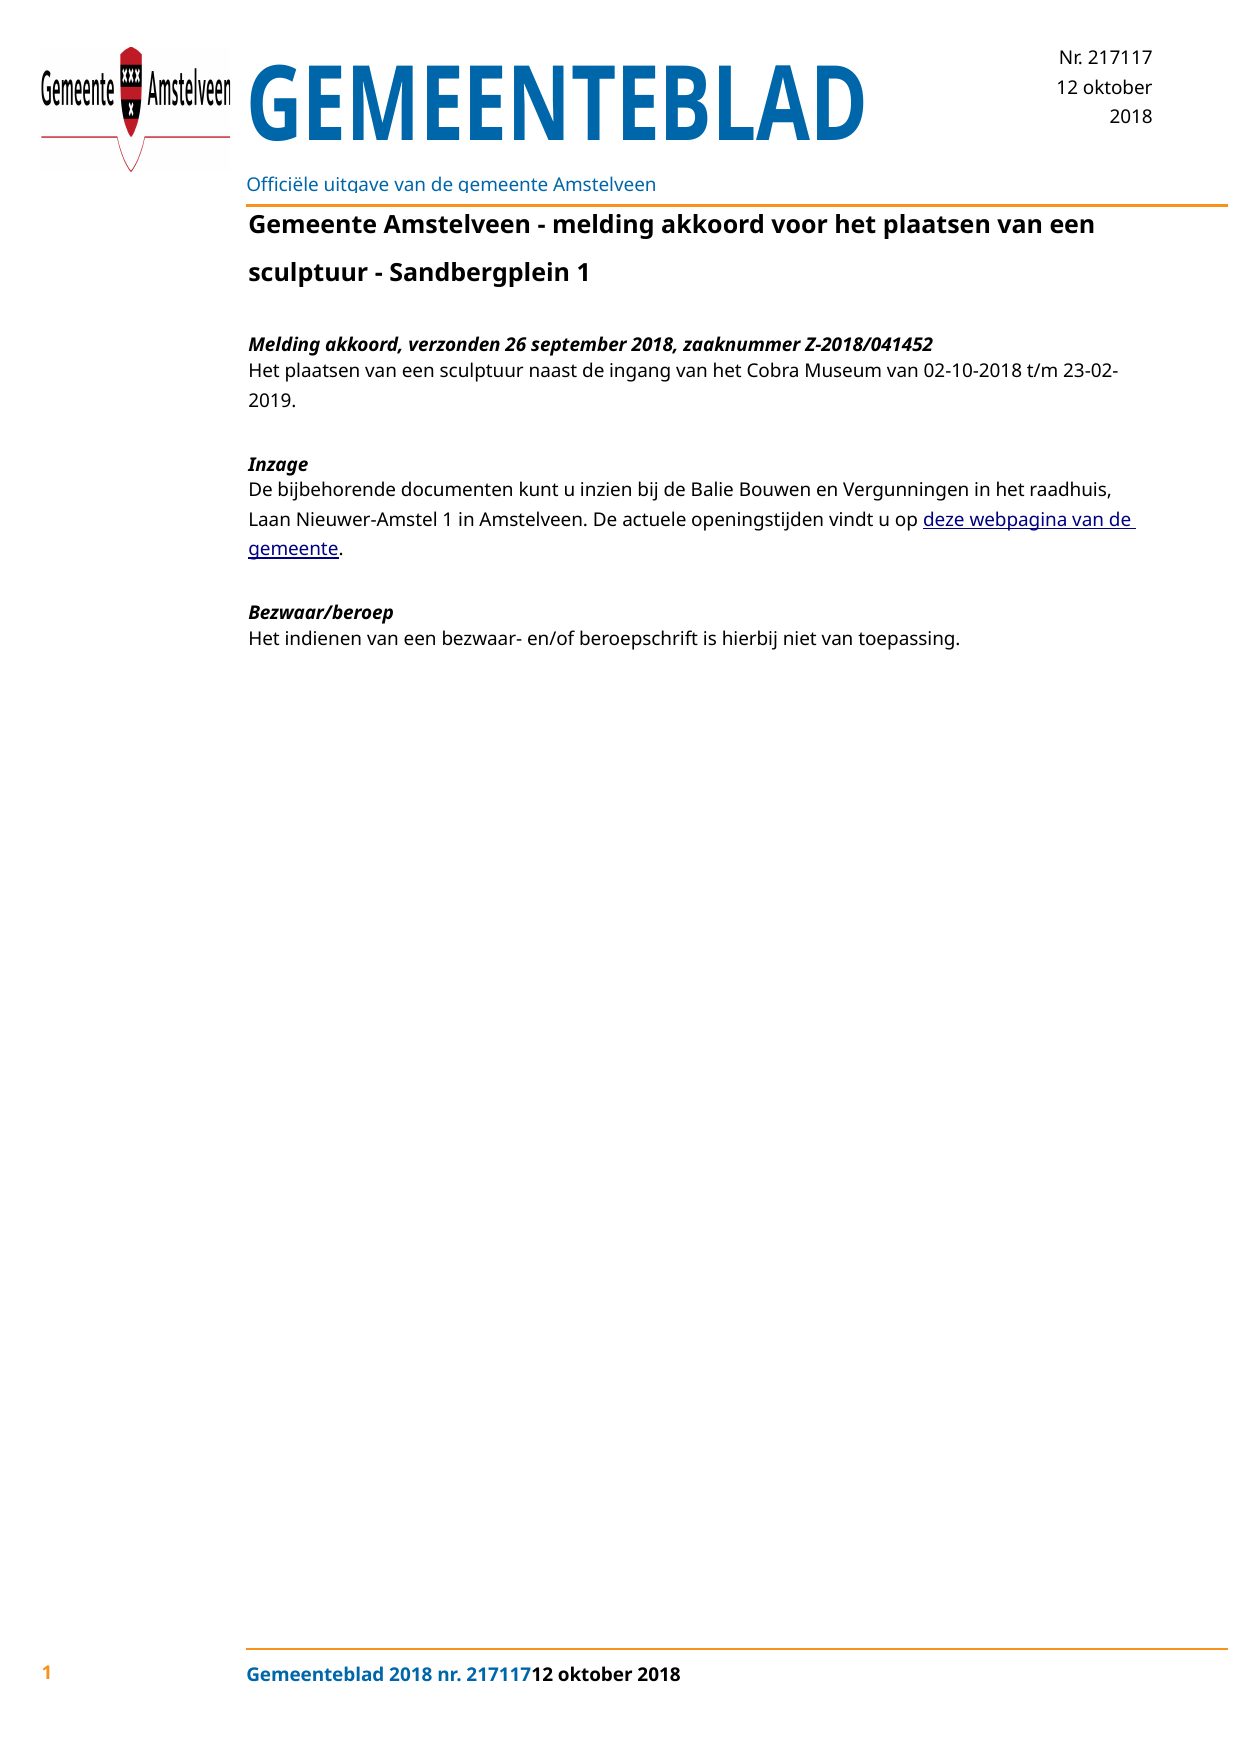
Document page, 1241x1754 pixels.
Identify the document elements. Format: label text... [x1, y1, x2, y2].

text Het plaatsen van een sculptuur naast de ingang van het Cobra Museum van 02-10-2018 t/m 23-02-2019. [248, 357, 1152, 412]
text Inzage [248, 451, 1152, 476]
text Het indienen van een bezwaar- en/of beroepschrift is hierbij niet van toepassing. [248, 625, 1152, 651]
picture [41, 47, 231, 172]
text De bijbehorende documenten kunt u inzien bij de Balie Bouwen en Vergunningen in het raadhuis, Laan Nieuwer-Amstel 1 in Amstelveen. De actuele openingstijden vindt u op deze webpagina van de gemeente. [248, 476, 1152, 561]
text Bezwaar/beroep [248, 599, 1152, 625]
text Gemeente Amstelveen - melding akkoord voor het plaatsen van een sculptuur - Sandbergplein 1 [248, 207, 1152, 288]
text Melding akkoord, verzonden 26 september 2018, zaaknummer Z-2018/041452 [248, 331, 1152, 357]
